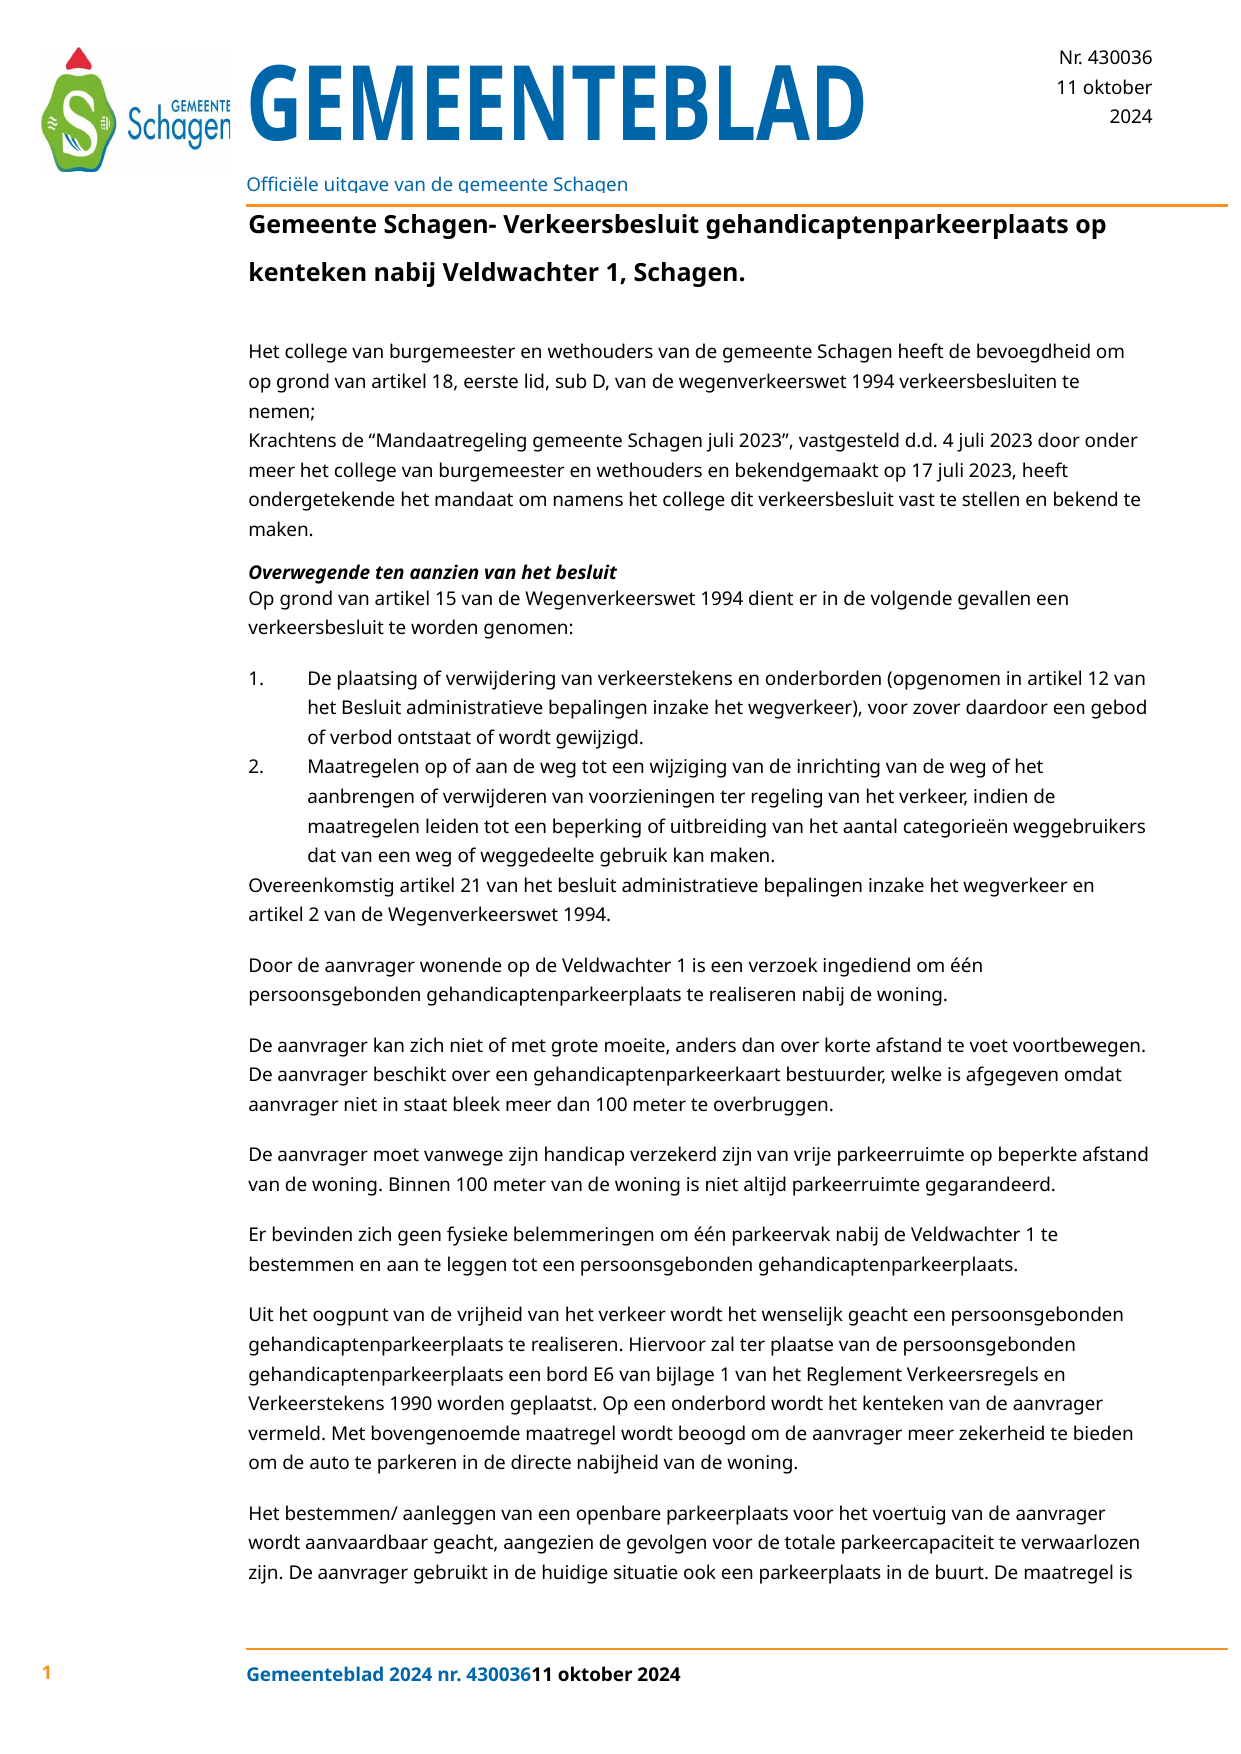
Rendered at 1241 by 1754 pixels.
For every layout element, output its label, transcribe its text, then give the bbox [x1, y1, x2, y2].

text Overeenkomstig artikel 21 van het besluit administratieve bepalingen inzake het wegverkeer en artikel 2 van de Wegenverkeerswet 1994. [248, 872, 1152, 927]
text Uit het oogpunt van de vrijheid van het verkeer wordt het wenselijk geacht een persoonsgebonden gehandicaptenparkeerplaats te realiseren. Hiervoor zal ter plaatse van de persoonsgebonden gehandicaptenparkeerplaats een bord E6 van bijlage 1 van het Reglement Verkeersregels en Verkeerstekens 1990 worden geplaatst. Op een onderbord wordt het kenteken van de aanvrager vermeld. Met bovengenoemde maatregel wordt beoogd om de aanvrager meer zekerheid te bieden om de auto te parkeren in de directe nabijheid van de woning. [248, 1302, 1152, 1475]
text Het college van burgemeester en wethouders van de gemeente Schagen heeft de bevoegdheid om op grond van artikel 18, eerste lid, sub D, van de wegenverkeerswet 1994 verkeersbesluiten te nemen; [248, 339, 1152, 423]
text De aanvrager kan zich niet of met grote moeite, anders dan over korte afstand te voet voortbewegen. De aanvrager beschikt over een gehandicaptenparkeerkaart bestuurder, welke is afgegeven omdat aanvrager niet in staat bleek meer dan 100 meter te overbruggen. [248, 1032, 1152, 1117]
text Gemeente Schagen- Verkeersbesluit gehandicaptenparkeerplaats op kenteken nabij Veldwachter 1, Schagen. [248, 207, 1152, 288]
text Door de aanvrager wonende op de Veldwachter 1 is een verzoek ingediend om één persoonsgebonden gehandicaptenparkeerplaats te realiseren nabij de woning. [248, 952, 1152, 1007]
text De aanvrager moet vanwege zijn handicap verzekerd zijn van vrije parkeerruimte op beperkte afstand van de woning. Binnen 100 meter van de woning is niet altijd parkeerruimte gegarandeerd. [248, 1142, 1152, 1197]
text Overwegende ten aanzien van het besluit [248, 559, 1152, 585]
text Krachtens de “Mandaatregeling gemeente Schagen juli 2023”, vastgesteld d.d. 4 juli 2023 door onder meer het college van burgemeester en wethouders en bekendgemaakt op 17 juli 2023, heeft ondergetekende het mandaat om namens het college dit verkeersbesluit vast te stellen en bekend te maken. [248, 427, 1152, 542]
list De plaatsing of verwijdering van verkeerstekens en onderborden (opgenomen in artikel 12 van het Besluit administratieve bepalingen inzake het wegverkeer), voor zover daardoor een gebod of verbod ontstaat of wordt gewijzigd. [248, 665, 1152, 750]
picture [41, 47, 231, 172]
text Het bestemmen/ aanleggen van een openbare parkeerplaats voor het voertuig van de aanvrager wordt aanvaardbaar geacht, aangezien de gevolgen voor de totale parkeercapaciteit te verwaarlozen zijn. De aanvrager gebruikt in de huidige situatie ook een parkeerplaats in de buurt. De maatregel is [248, 1500, 1152, 1585]
text Er bevinden zich geen fysieke belemmeringen om één parkeervak nabij de Veldwachter 1 te bestemmen en aan te leggen tot een persoonsgebonden gehandicaptenparkeerplaats. [248, 1222, 1152, 1277]
list Maatregelen op of aan de weg tot een wijziging van de inrichting van de weg of het aanbrengen of verwijderen van voorzieningen ter regeling van het verkeer, indien de maatregelen leiden tot een beperking of uitbreiding van het aantal categorieën weggebruikers dat van een weg of weggedeelte gebruik kan maken. [248, 754, 1152, 868]
text Op grond van artikel 15 van de Wegenverkeerswet 1994 dient er in de volgende gevallen een verkeersbesluit te worden genomen: [248, 585, 1152, 640]
